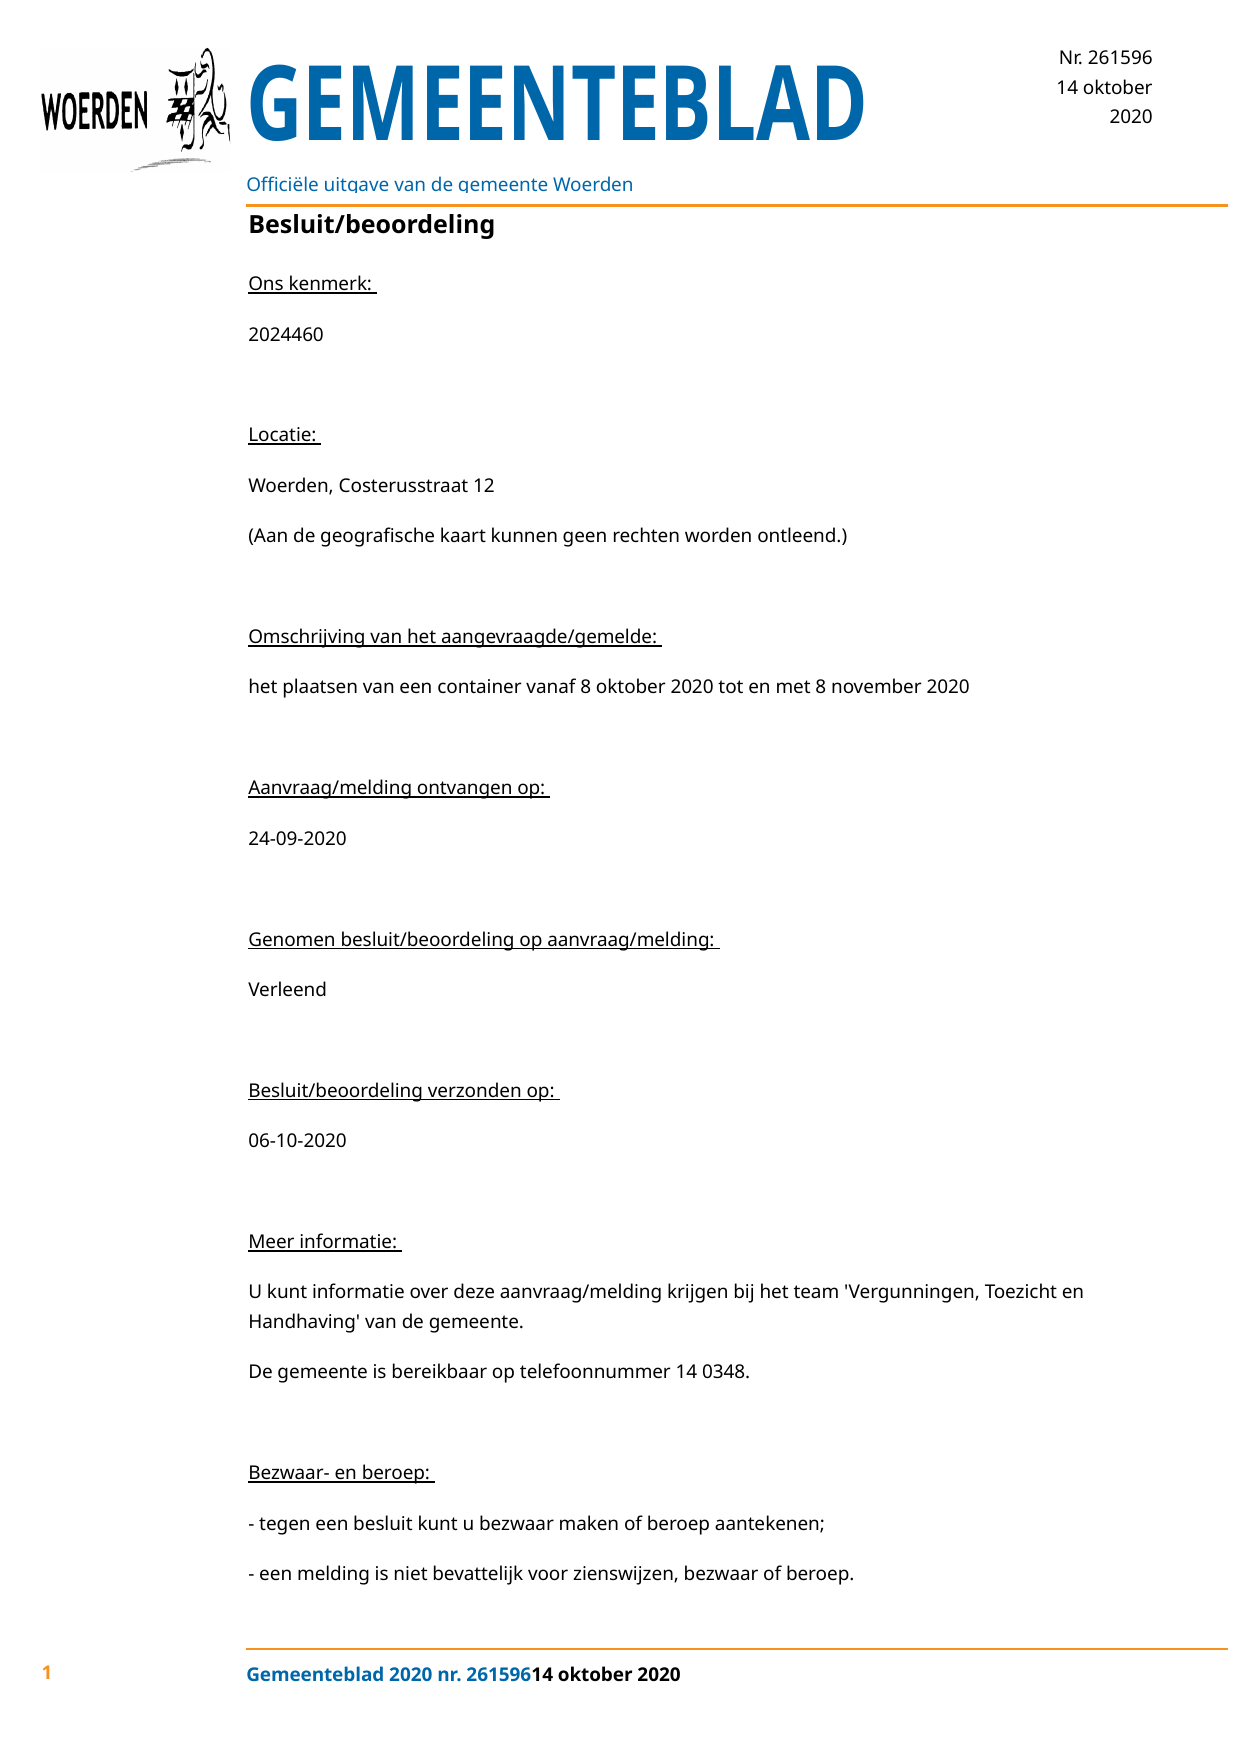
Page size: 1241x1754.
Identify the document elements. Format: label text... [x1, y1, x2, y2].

text - tegen een besluit kunt u bezwaar maken of beroep aantekenen; [248, 1510, 1152, 1536]
text Omschrijving van het aangevraagde/gemelde: [248, 623, 1152, 649]
text Aanvraag/melding ontvangen op: [248, 774, 1152, 800]
text Besluit/beoordeling verzonden op: [248, 1077, 1152, 1103]
text Bezwaar- en beroep: [248, 1459, 1152, 1485]
text het plaatsen van een container vanaf 8 oktober 2020 tot en met 8 november 2020 [248, 674, 1152, 699]
text Locatie: [248, 422, 1152, 447]
text 06-10-2020 [248, 1127, 1152, 1153]
text 2024460 [248, 321, 1152, 346]
text - een melding is niet bevattelijk voor zienswijzen, bezwaar of beroep. [248, 1560, 1152, 1586]
text Woerden, Costerusstraat 12 [248, 472, 1152, 498]
text U kunt informatie over deze aanvraag/melding krijgen bij het team 'Vergunningen, Toezicht en Handhaving' van de gemeente. [248, 1279, 1152, 1334]
text Ons kenmerk: [248, 270, 1152, 296]
text De gemeente is bereikbaar op telefoonnummer 14 0348. [248, 1359, 1152, 1384]
picture [41, 47, 231, 172]
text (Aan de geografische kaart kunnen geen rechten worden ontleend.) [248, 522, 1152, 548]
text Verleend [248, 976, 1152, 1002]
text 24-09-2020 [248, 825, 1152, 851]
text Genomen besluit/beoordeling op aanvraag/melding: [248, 926, 1152, 951]
text Meer informatie: [248, 1228, 1152, 1254]
text Besluit/beoordeling [248, 207, 1152, 241]
